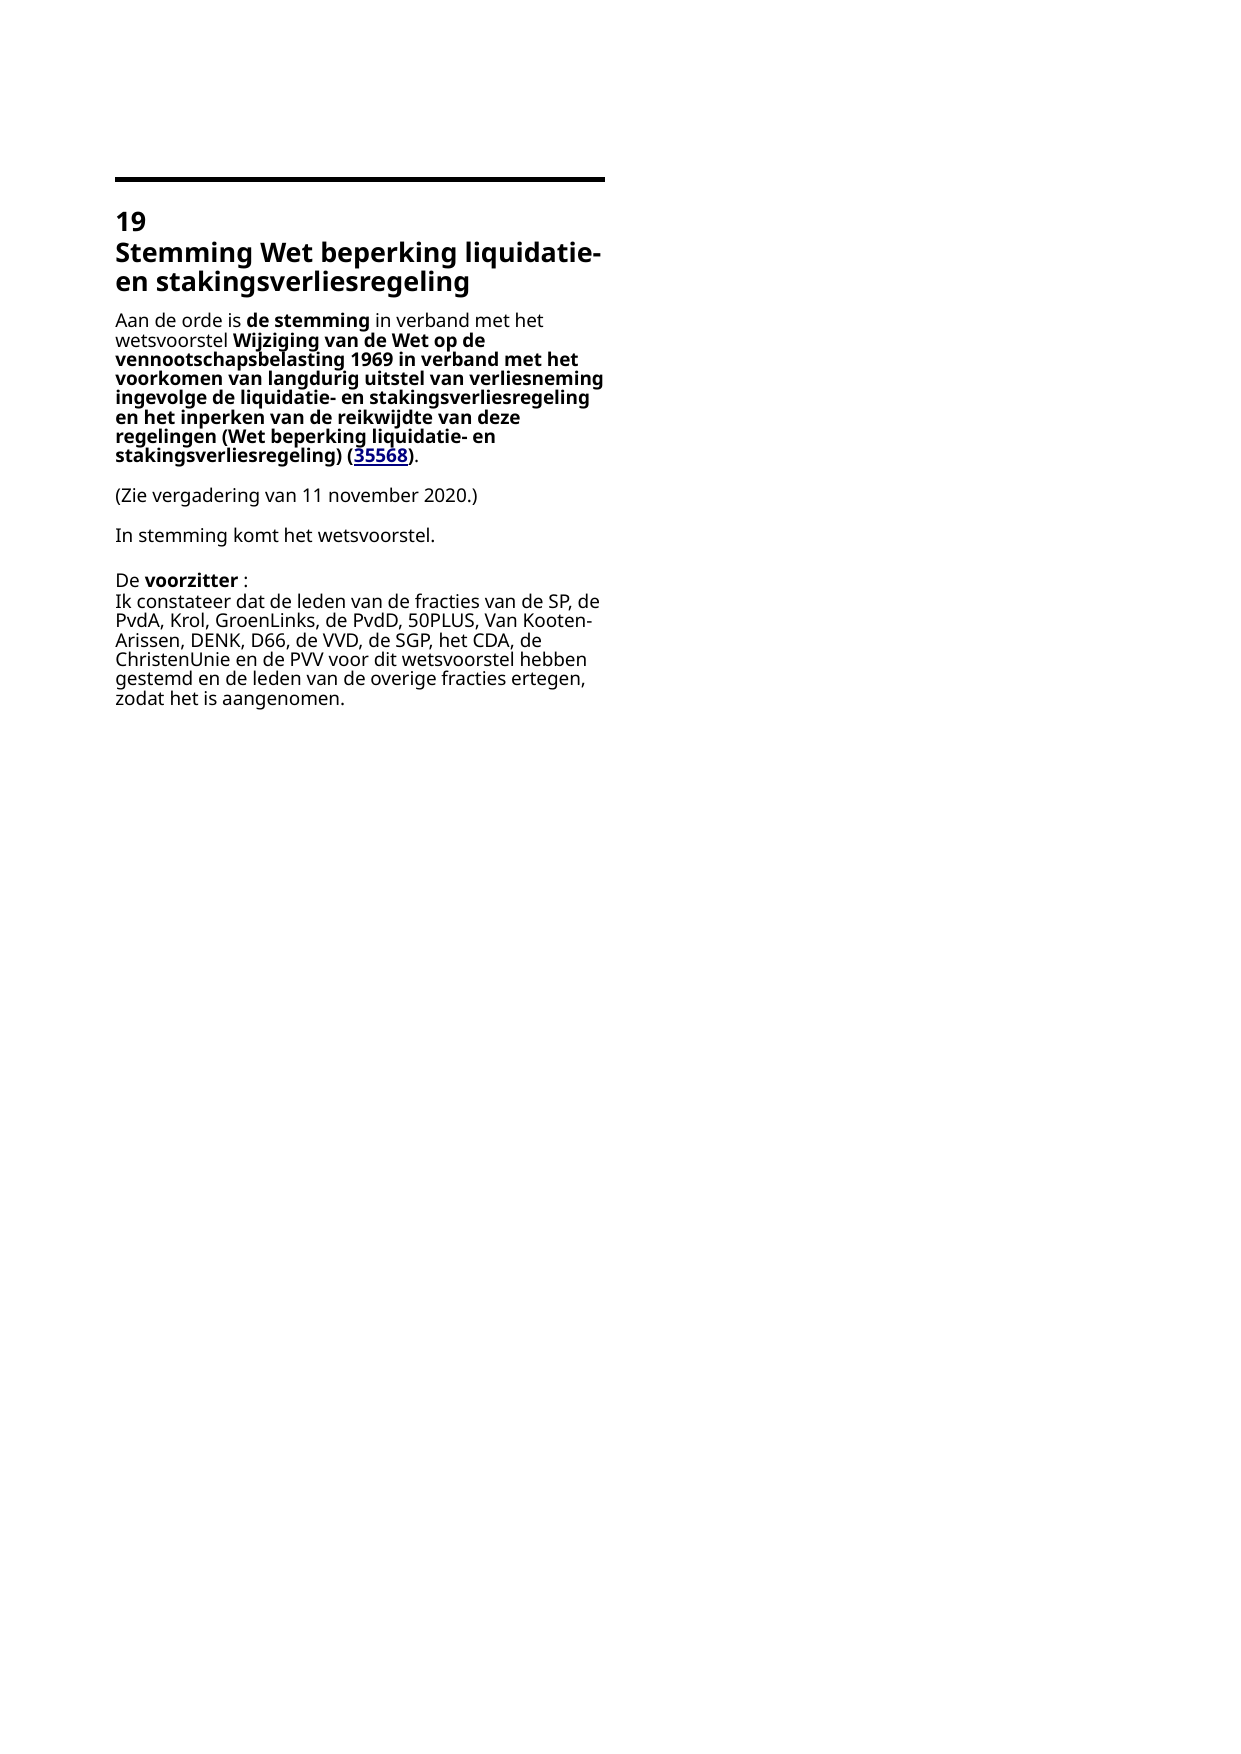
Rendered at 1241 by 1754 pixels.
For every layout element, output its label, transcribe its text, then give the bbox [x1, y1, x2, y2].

text (Zie vergadering van 11 november 2020.) [115, 487, 605, 506]
text Aan de orde is de stemming in verband met het wetsvoorstel Wijziging van de Wet op de vennootschapsbelasting 1969 in verband met het voorkomen van langdurig uitstel van verliesneming ingevolge de liquidatie- en stakingsverliesregeling en het inperken van de reikwijdte van deze regelingen (Wet beperking liquidatie- en stakingsverliesregeling) (35568). [115, 312, 605, 466]
text Stemming Wet beperking liquidatie- en stakingsverliesregeling [115, 239, 605, 312]
text De voorzitter : [115, 567, 605, 593]
text Ik constateer dat de leden van de fracties van de SP, de PvdA, Krol, GroenLinks, de PvdD, 50PLUS, Van Kooten-Arissen, DENK, D66, de VVD, de SGP, het CDA, de ChristenUnie en de PVV voor dit wetsvoorstel hebben gestemd en de leden van de overige fracties ertegen, zodat het is aangenomen. [115, 593, 605, 709]
text In stemming komt het wetsvoorstel. [115, 527, 605, 547]
text 19 [115, 203, 605, 239]
